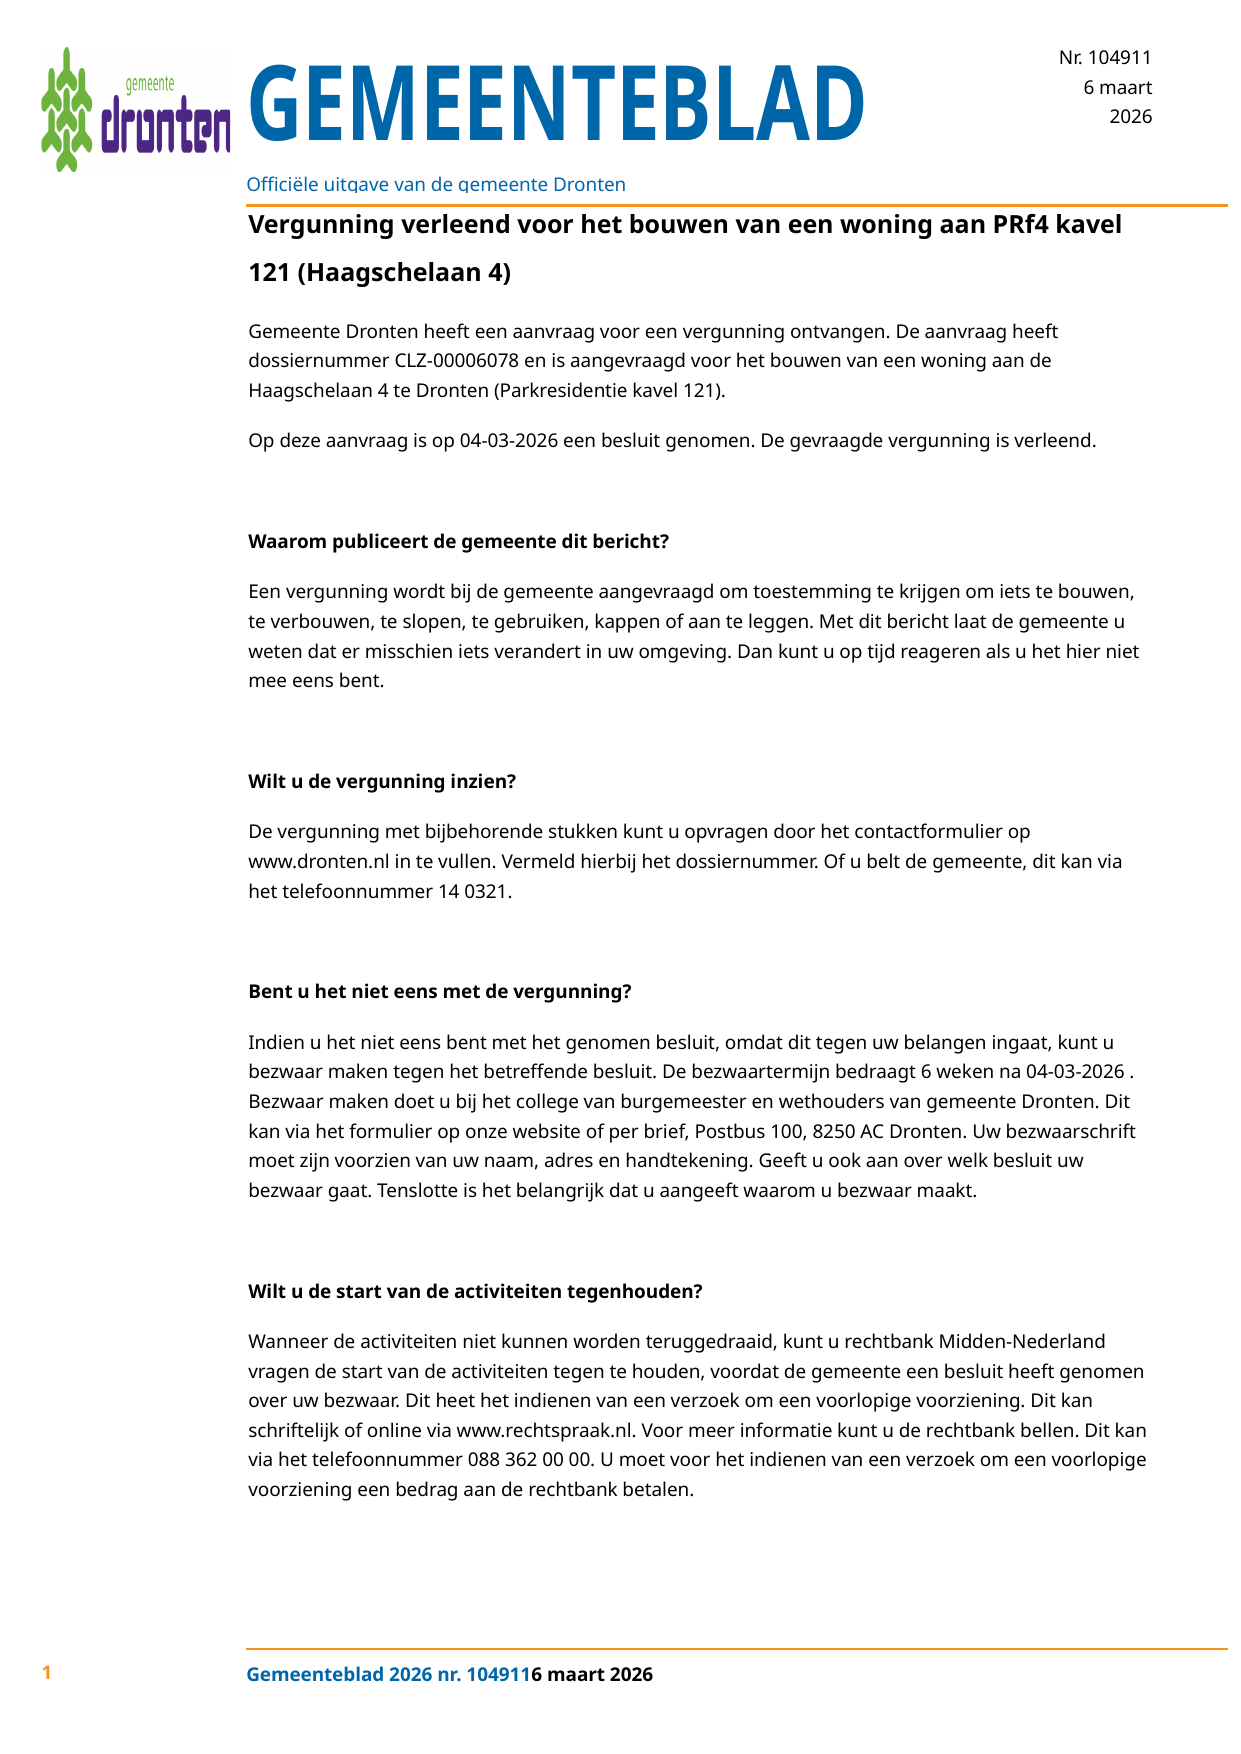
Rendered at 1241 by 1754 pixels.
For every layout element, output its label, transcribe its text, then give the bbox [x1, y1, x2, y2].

text Vergunning verleend voor het bouwen van een woning aan PRf4 kavel 121 (Haagschelaan 4) [248, 207, 1152, 288]
text Wanneer de activiteiten niet kunnen worden teruggedraaid, kunt u rechtbank Midden-Nederland vragen de start van de activiteiten tegen te houden, voordat de gemeente een besluit heeft genomen over uw bezwaar. Dit heet het indienen van een verzoek om een voorlopige voorziening. Dit kan schriftelijk of online via www.rechtspraak.nl. Voor meer informatie kunt u de rechtbank bellen. Dit kan via het telefoonnummer 088 362 00 00. U moet voor het indienen van een verzoek om een voorlopige voorziening een bedrag aan de rechtbank betalen. [248, 1328, 1152, 1502]
text Wilt u de vergunning inzien? [248, 768, 1152, 794]
text De vergunning met bijbehorende stukken kunt u opvragen door het contactformulier op www.dronten.nl in te vullen. Vermeld hierbij het dossiernummer. Of u belt de gemeente, dit kan via het telefoonnummer 14 0321. [248, 819, 1152, 904]
text Gemeente Dronten heeft een aanvraag voor een vergunning ontvangen. De aanvraag heeft dossiernummer CLZ-00006078 en is aangevraagd voor het bouwen van een woning aan de Haagschelaan 4 te Dronten (Parkresidentie kavel 121). [248, 318, 1152, 403]
text Indien u het niet eens bent met het genomen besluit, omdat dit tegen uw belangen ingaat, kunt u bezwaar maken tegen het betreffende besluit. De bezwaartermijn bedraagt 6 weken na 04-03-2026 . Bezwaar maken doet u bij het college van burgemeester en wethouders van gemeente Dronten. Dit kan via het formulier op onze website of per brief, Postbus 100, 8250 AC Dronten. Uw bezwaarschrift moet zijn voorzien van uw naam, adres en handtekening. Geeft u ook aan over welk besluit uw bezwaar gaat. Tenslotte is het belangrijk dat u aangeeft waarom u bezwaar maakt. [248, 1029, 1152, 1203]
picture [41, 47, 231, 172]
text Op deze aanvraag is op 04-03-2026 een besluit genomen. De gevraagde vergunning is verleend. [248, 427, 1152, 453]
text Een vergunning wordt bij de gemeente aangevraagd om toestemming te krijgen om iets te bouwen, te verbouwen, te slopen, te gebruiken, kappen of aan te leggen. Met dit bericht laat de gemeente u weten dat er misschien iets verandert in uw omgeving. Dan kunt u op tijd reageren als u het hier niet mee eens bent. [248, 579, 1152, 693]
text Waarom publiceert de gemeente dit bericht? [248, 528, 1152, 554]
text Wilt u de start van de activiteiten tegenhouden? [248, 1278, 1152, 1304]
text Bent u het niet eens met de vergunning? [248, 979, 1152, 1004]
